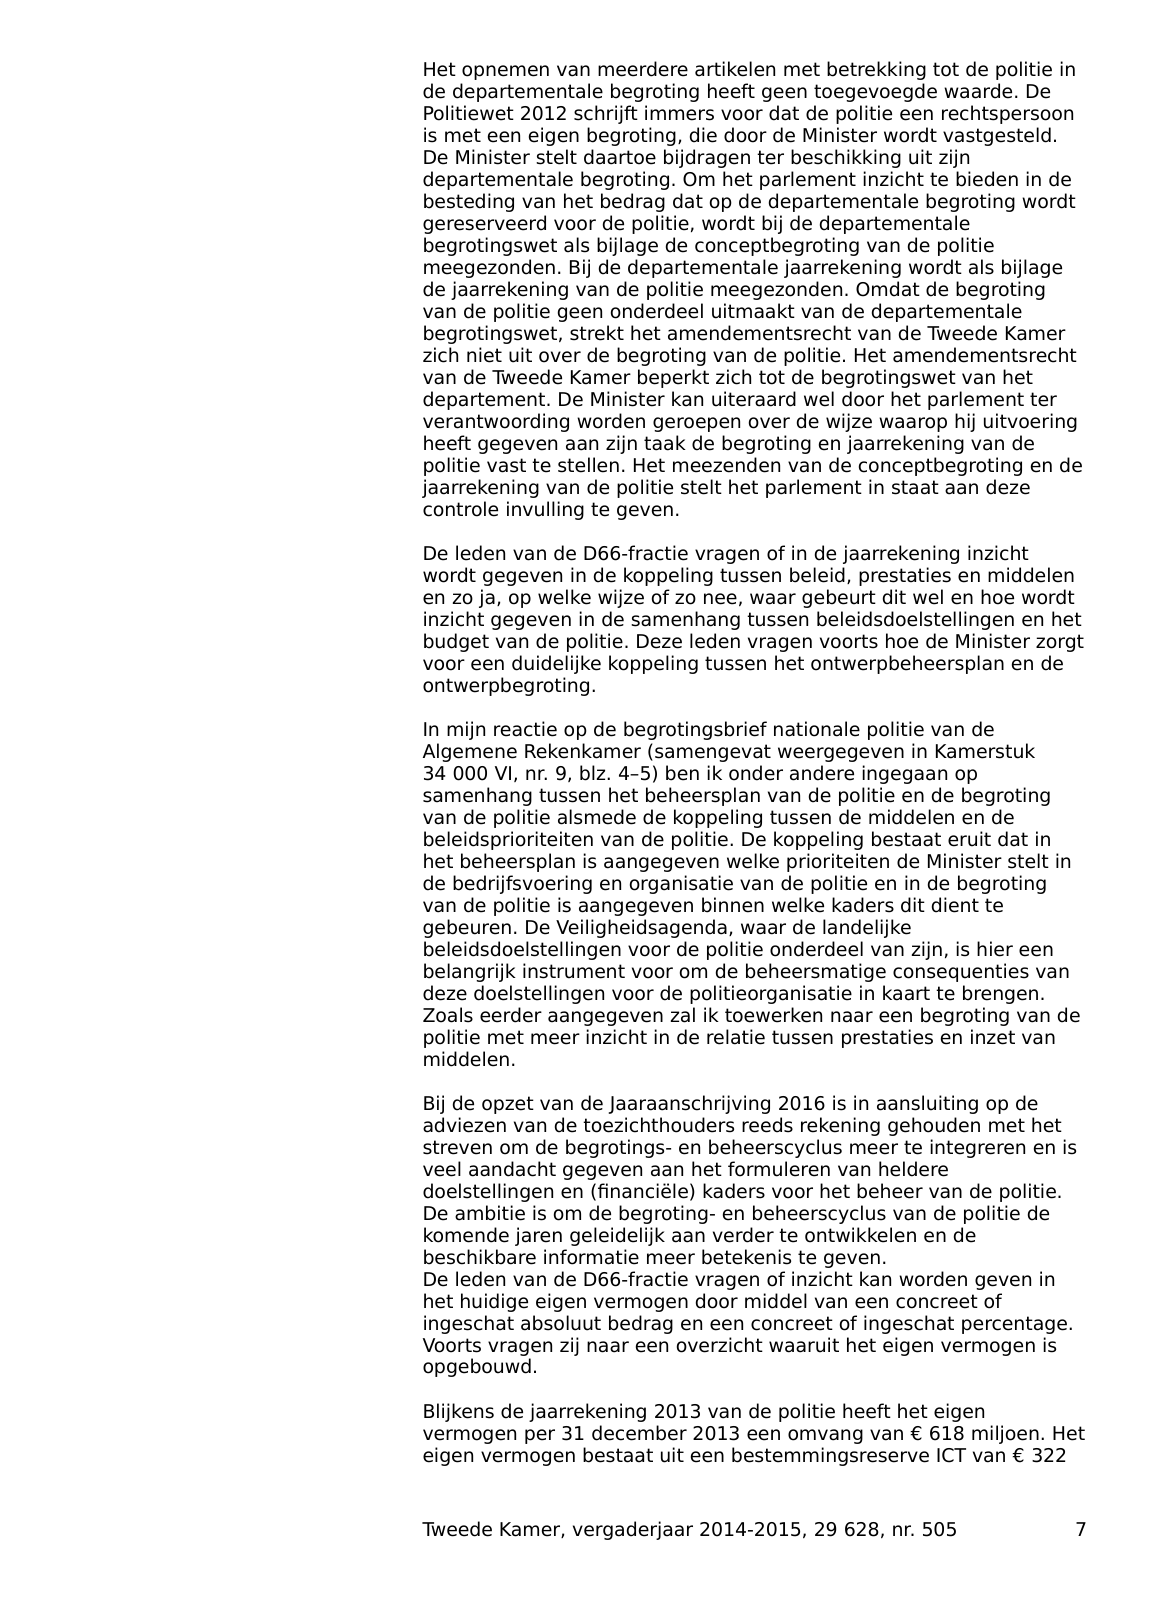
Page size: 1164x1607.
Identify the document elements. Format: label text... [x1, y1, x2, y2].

text Bij de opzet van de Jaaraanschrijving 2016 is in aansluiting op de adviezen van de toezichthouders reeds rekening gehouden met het streven om de begrotings- en beheerscyclus meer te integreren en is veel aandacht gegeven aan het formuleren van heldere doelstellingen en (financiële) kaders voor het beheer van de politie. De ambitie is om de begroting- en beheerscyclus van de politie de komende jaren geleidelijk aan verder te ontwikkelen en de beschikbare informatie meer betekenis te geven. [422, 1093, 1087, 1268]
text In mijn reactie op de begrotingsbrief nationale politie van de Algemene Rekenkamer (samengevat weergegeven in Kamerstuk 34 000 VI, nr. 9, blz. 4–5) ben ik onder andere ingegaan op samenhang tussen het beheersplan van de politie en de begroting van de politie alsmede de koppeling tussen de middelen en de beleidsprioriteiten van de politie. De koppeling bestaat eruit dat in het beheersplan is aangegeven welke prioriteiten de Minister stelt in de bedrijfsvoering en organisatie van de politie en in de begroting van de politie is aangegeven binnen welke kaders dit dient te gebeuren. De Veiligheidsagenda, waar de landelijke beleidsdoelstellingen voor de politie onderdeel van zijn, is hier een belangrijk instrument voor om de beheersmatige consequenties van deze doelstellingen voor de politieorganisatie in kaart te brengen. Zoals eerder aangegeven zal ik toewerken naar een begroting van de politie met meer inzicht in de relatie tussen prestaties en inzet van middelen. [422, 719, 1087, 1071]
text Het opnemen van meerdere artikelen met betrekking tot de politie in de departementale begroting heeft geen toegevoegde waarde. De Politiewet 2012 schrijft immers voor dat de politie een rechtspersoon is met een eigen begroting, die door de Minister wordt vastgesteld. De Minister stelt daartoe bijdragen ter beschikking uit zijn departementale begroting. Om het parlement inzicht te bieden in de besteding van het bedrag dat op de departementale begroting wordt gereserveerd voor de politie, wordt bij de departementale begrotingswet als bijlage de conceptbegroting van de politie meegezonden. Bij de departementale jaarrekening wordt als bijlage de jaarrekening van de politie meegezonden. Omdat de begroting van de politie geen onderdeel uitmaakt van de departementale begrotingswet, strekt het amendementsrecht van de Tweede Kamer zich niet uit over de begroting van de politie. Het amendementsrecht van de Tweede Kamer beperkt zich tot de begrotingswet van het departement. De Minister kan uiteraard wel door het parlement ter verantwoording worden geroepen over de wijze waarop hij uitvoering heeft gegeven aan zijn taak de begroting en jaarrekening van de politie vast te stellen. Het meezenden van de conceptbegroting en de jaarrekening van de politie stelt het parlement in staat aan deze controle invulling te geven. [422, 59, 1087, 521]
text De leden van de D66-fractie vragen of inzicht kan worden geven in het huidige eigen vermogen door middel van een concreet of ingeschat absoluut bedrag en een concreet of ingeschat percentage. Voorts vragen zij naar een overzicht waaruit het eigen vermogen is opgebouwd. [422, 1268, 1087, 1378]
text Blijkens de jaarrekening 2013 van de politie heeft het eigen vermogen per 31 december 2013 een omvang van € 618 miljoen. Het eigen vermogen bestaat uit een bestemmingsreserve ICT van € 322 [422, 1401, 1087, 1467]
text De leden van de D66-fractie vragen of in de jaarrekening inzicht wordt gegeven in de koppeling tussen beleid, prestaties en middelen en zo ja, op welke wijze of zo nee, waar gebeurt dit wel en hoe wordt inzicht gegeven in de samenhang tussen beleidsdoelstellingen en het budget van de politie. Deze leden vragen voorts hoe de Minister zorgt voor een duidelijke koppeling tussen het ontwerpbeheersplan en de ontwerpbegroting. [422, 543, 1087, 697]
